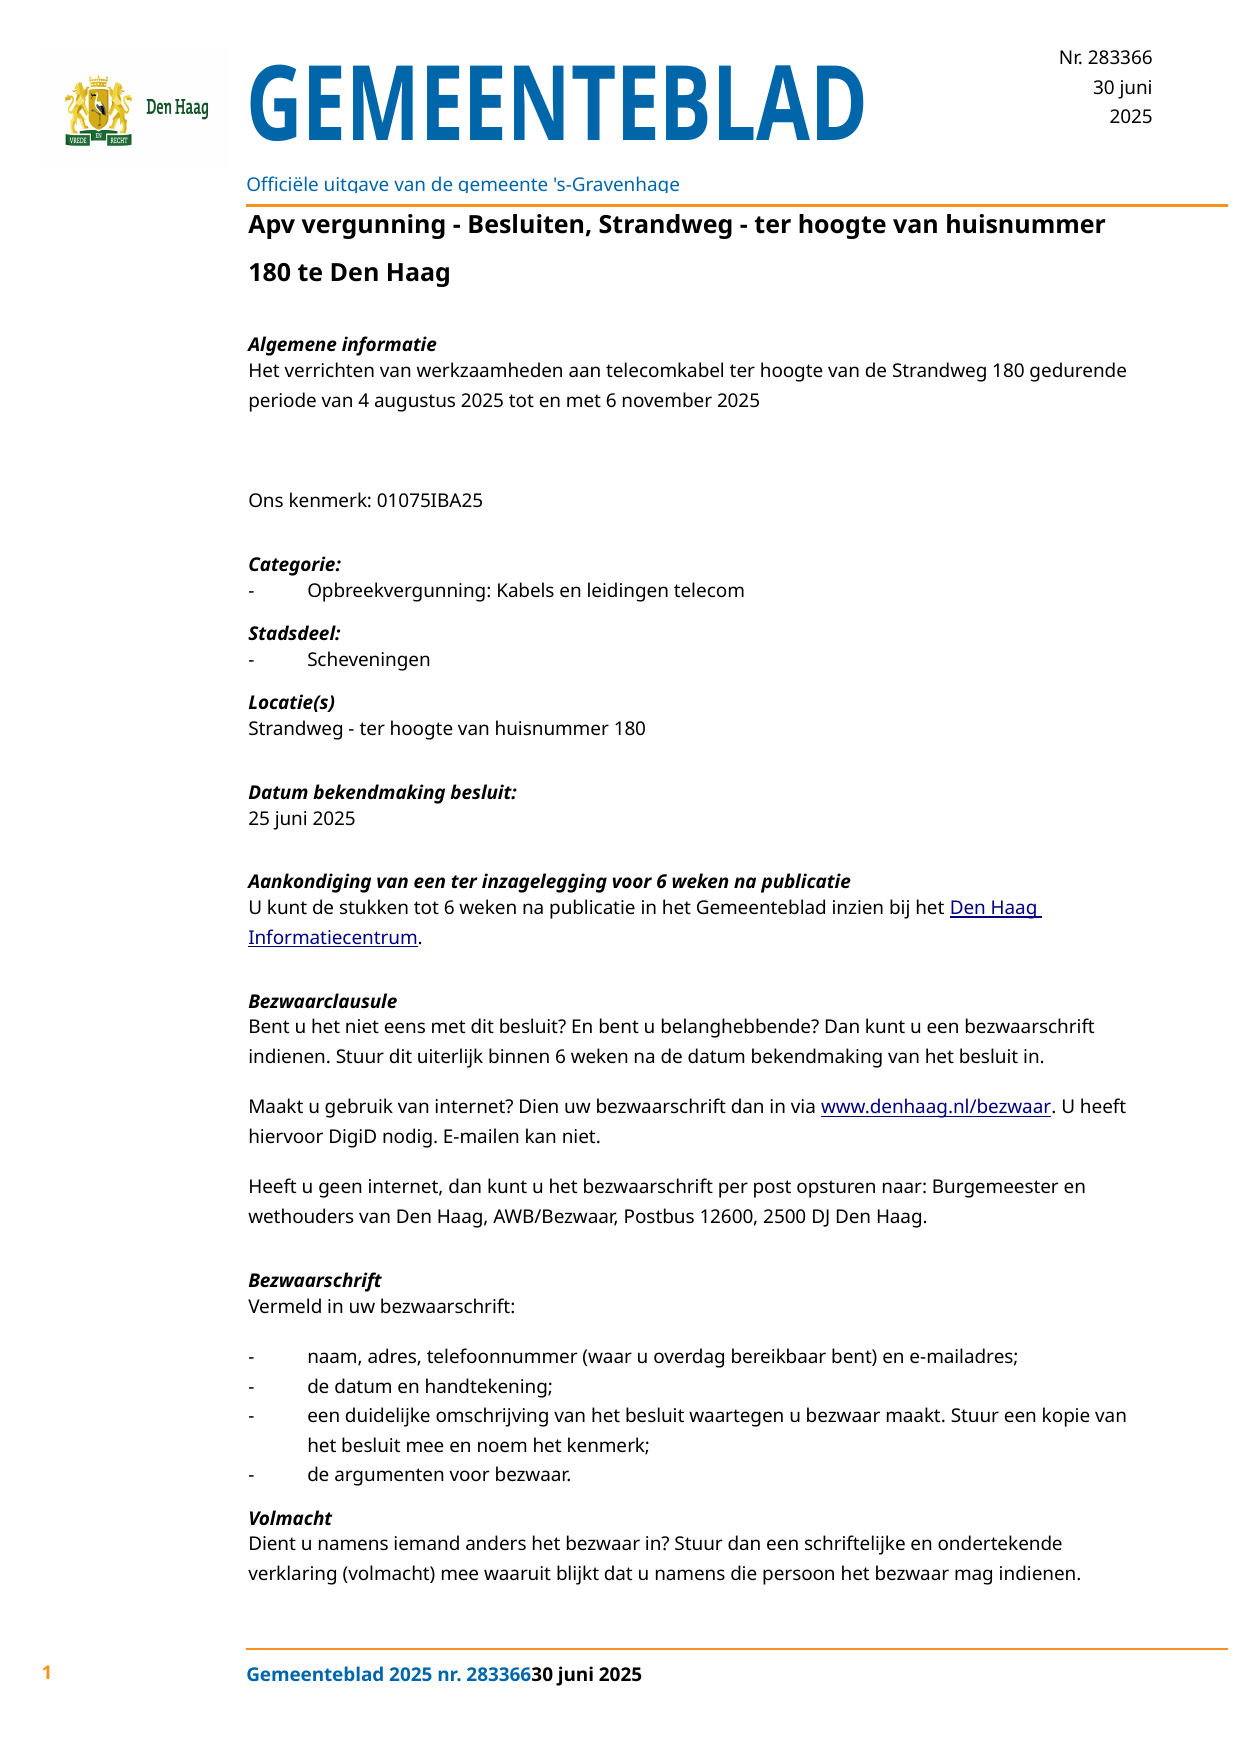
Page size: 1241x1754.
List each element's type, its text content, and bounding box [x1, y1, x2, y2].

picture [41, 47, 231, 172]
text Apv vergunning - Besluiten, Strandweg - ter hoogte van huisnummer 180 te Den Haag [248, 207, 1152, 288]
text Heeft u geen internet, dan kunt u het bezwaarschrift per post opsturen naar: Burgemeester en wethouders van Den Haag, AWB/Bezwaar, Postbus 12600, 2500 DJ Den Haag. [248, 1174, 1152, 1229]
text Datum bekendmaking besluit: [248, 779, 1152, 805]
text Volmacht [248, 1505, 1152, 1531]
text Ons kenmerk: 01075IBA25 [248, 488, 1152, 513]
list een duidelijke omschrijving van het besluit waartegen u bezwaar maakt. Stuur een kopie van het besluit mee en noem het kenmerk; [248, 1402, 1152, 1458]
list Opbreekvergunning: Kabels en leidingen telecom [248, 577, 1152, 603]
list de argumenten voor bezwaar. [248, 1462, 1152, 1487]
text U kunt de stukken tot 6 weken na publicatie in het Gemeenteblad inzien bij het Den Haag Informatiecentrum. [248, 894, 1152, 950]
text Dient u namens iemand anders het bezwaar in? Stuur dan een schriftelijke en ondertekende verklaring (volmacht) mee waaruit blijkt dat u namens die persoon het bezwaar mag indienen. [248, 1531, 1152, 1586]
text Het verrichten van werkzaamheden aan telecomkabel ter hoogte van de Strandweg 180 gedurende periode van 4 augustus 2025 tot en met 6 november 2025 [248, 357, 1152, 412]
list Scheveningen [248, 646, 1152, 672]
text 25 juni 2025 [248, 805, 1152, 830]
text Bent u het niet eens met dit besluit? En bent u belanghebbende? Dan kunt u een bezwaarschrift indienen. Stuur dit uiterlijk binnen 6 weken na de datum bekendmaking van het besluit in. [248, 1014, 1152, 1069]
list naam, adres, telefoonnummer (waar u overdag bereikbaar bent) en e-mailadres; [248, 1343, 1152, 1369]
text Maakt u gebruik van internet? Dien uw bezwaarschrift dan in via www.denhaag.nl/bezwaar. U heeft hiervoor DigiD nodig. E-mailen kan niet. [248, 1094, 1152, 1149]
text Stadsdeel: [248, 620, 1152, 646]
text Bezwaarschrift [248, 1267, 1152, 1293]
text Vermeld in uw bezwaarschrift: [248, 1293, 1152, 1319]
text Aankondiging van een ter inzagelegging voor 6 weken na publicatie [248, 869, 1152, 894]
text Algemene informatie [248, 331, 1152, 357]
text Strandweg - ter hoogte van huisnummer 180 [248, 715, 1152, 741]
text Categorie: [248, 552, 1152, 577]
text Locatie(s) [248, 689, 1152, 715]
list de datum en handtekening; [248, 1373, 1152, 1399]
text Bezwaarclausule [248, 988, 1152, 1014]
